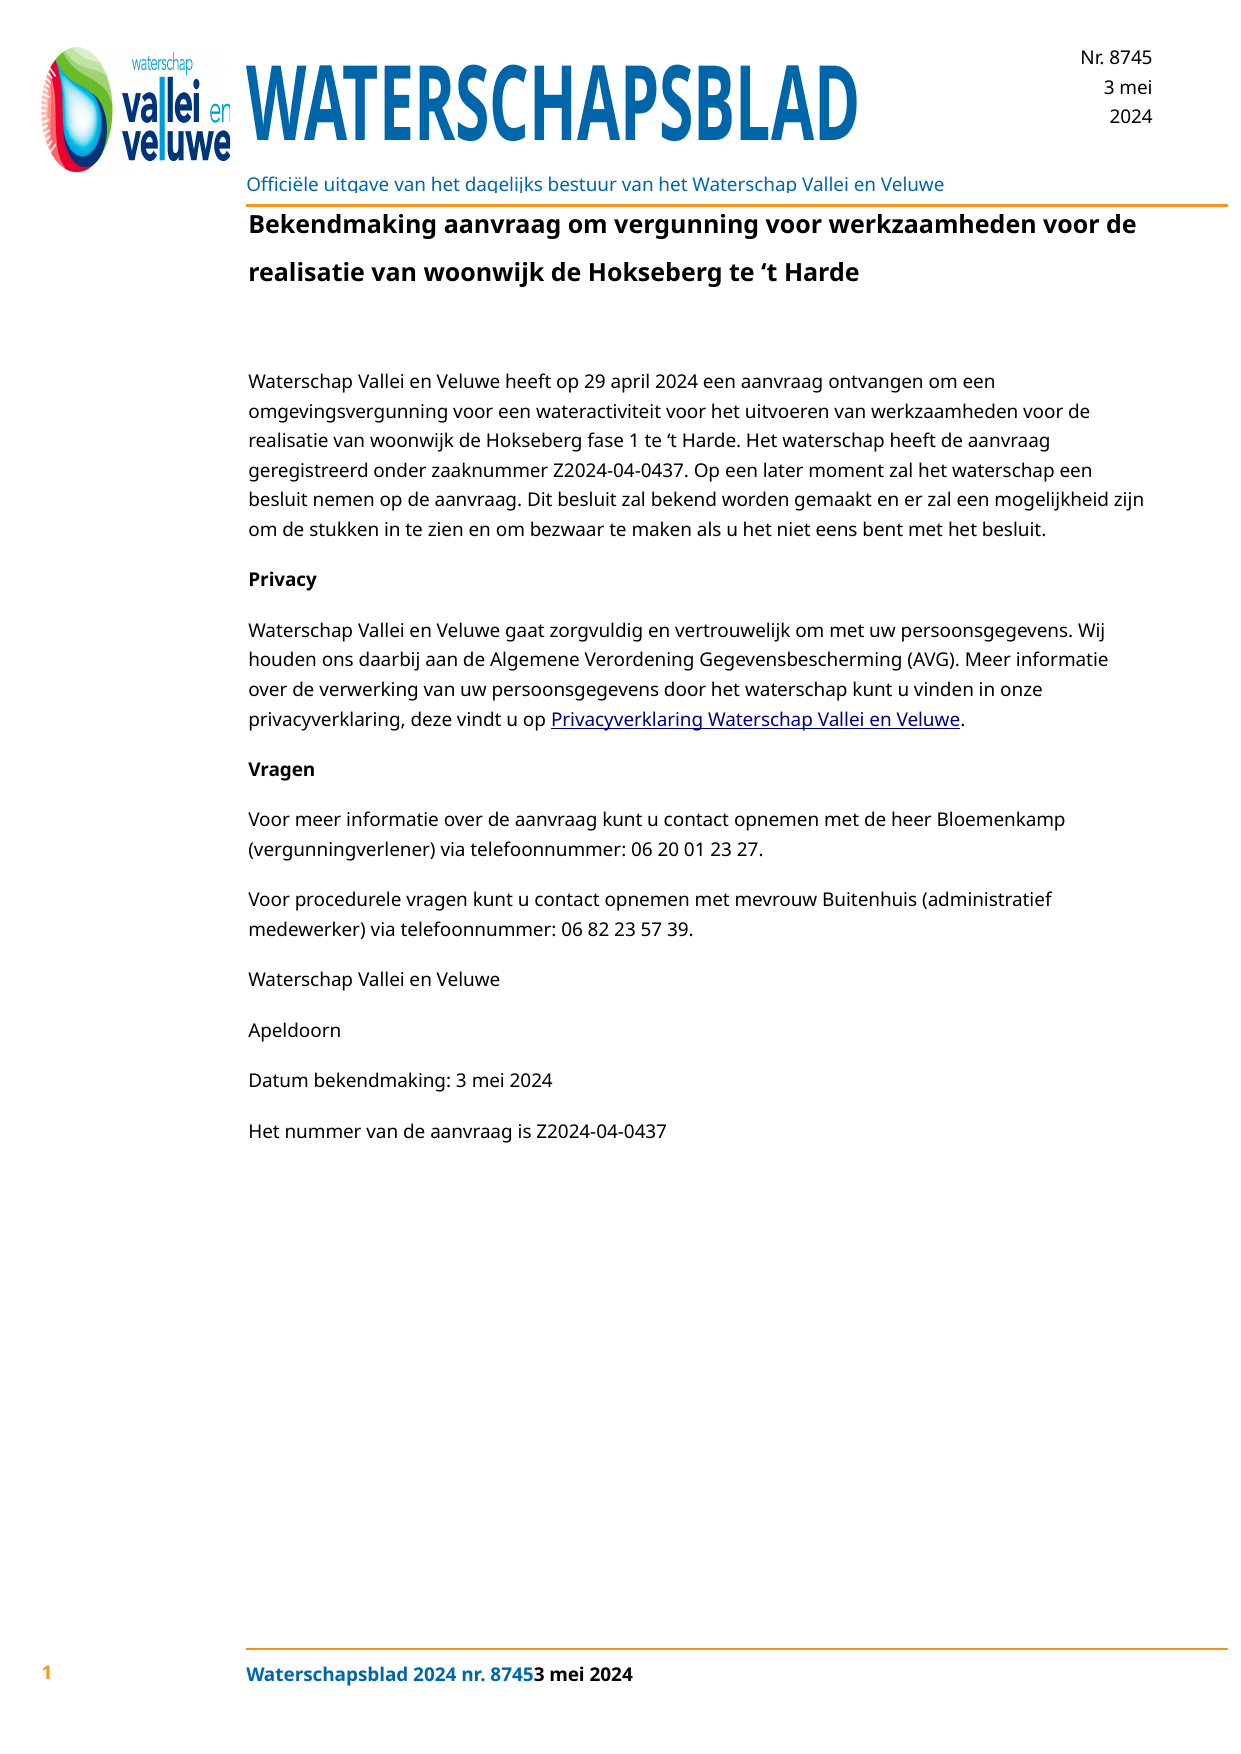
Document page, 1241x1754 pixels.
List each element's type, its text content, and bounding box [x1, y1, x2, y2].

text Het nummer van de aanvraag is Z2024-04-0437 [248, 1118, 1152, 1144]
text Vragen [248, 756, 1152, 782]
text Bekendmaking aanvraag om vergunning voor werkzaamheden voor de realisatie van woonwijk de Hokseberg te ‘t Harde [248, 207, 1152, 288]
text Waterschap Vallei en Veluwe gaat zorgvuldig en vertrouwelijk om met uw persoonsgegevens. Wij houden ons daarbij aan de Algemene Verordening Gegevensbescherming (AVG). Meer informatie over de verwerking van uw persoonsgegevens door het waterschap kunt u vinden in onze privacyverklaring, deze vindt u op Privacyverklaring Waterschap Vallei en Veluwe. [248, 617, 1152, 732]
text Privacy [248, 567, 1152, 592]
text Datum bekendmaking: 3 mei 2024 [248, 1067, 1152, 1093]
text Apeldoorn [248, 1017, 1152, 1043]
text Waterschap Vallei en Veluwe heeft op 29 april 2024 een aanvraag ontvangen om een omgevingsvergunning voor een wateractiviteit voor het uitvoeren van werkzaamheden voor de realisatie van woonwijk de Hokseberg fase 1 te ‘t Harde. Het waterschap heeft de aanvraag geregistreerd onder zaaknummer Z2024-04-0437. Op een later moment zal het waterschap een besluit nemen op de aanvraag. Dit besluit zal bekend worden gemaakt en er zal een mogelijkheid zijn om de stukken in te zien en om bezwaar te maken als u het niet eens bent met het besluit. [248, 368, 1152, 542]
text Waterschap Vallei en Veluwe [248, 967, 1152, 992]
picture [41, 47, 231, 172]
text Voor procedurele vragen kunt u contact opnemen met mevrouw Buitenhuis (administratief medewerker) via telefoonnummer: 06 82 23 57 39. [248, 887, 1152, 942]
text Voor meer informatie over de aanvraag kunt u contact opnemen met de heer Bloemenkamp (vergunningverlener) via telefoonnummer: 06 20 01 23 27. [248, 807, 1152, 862]
